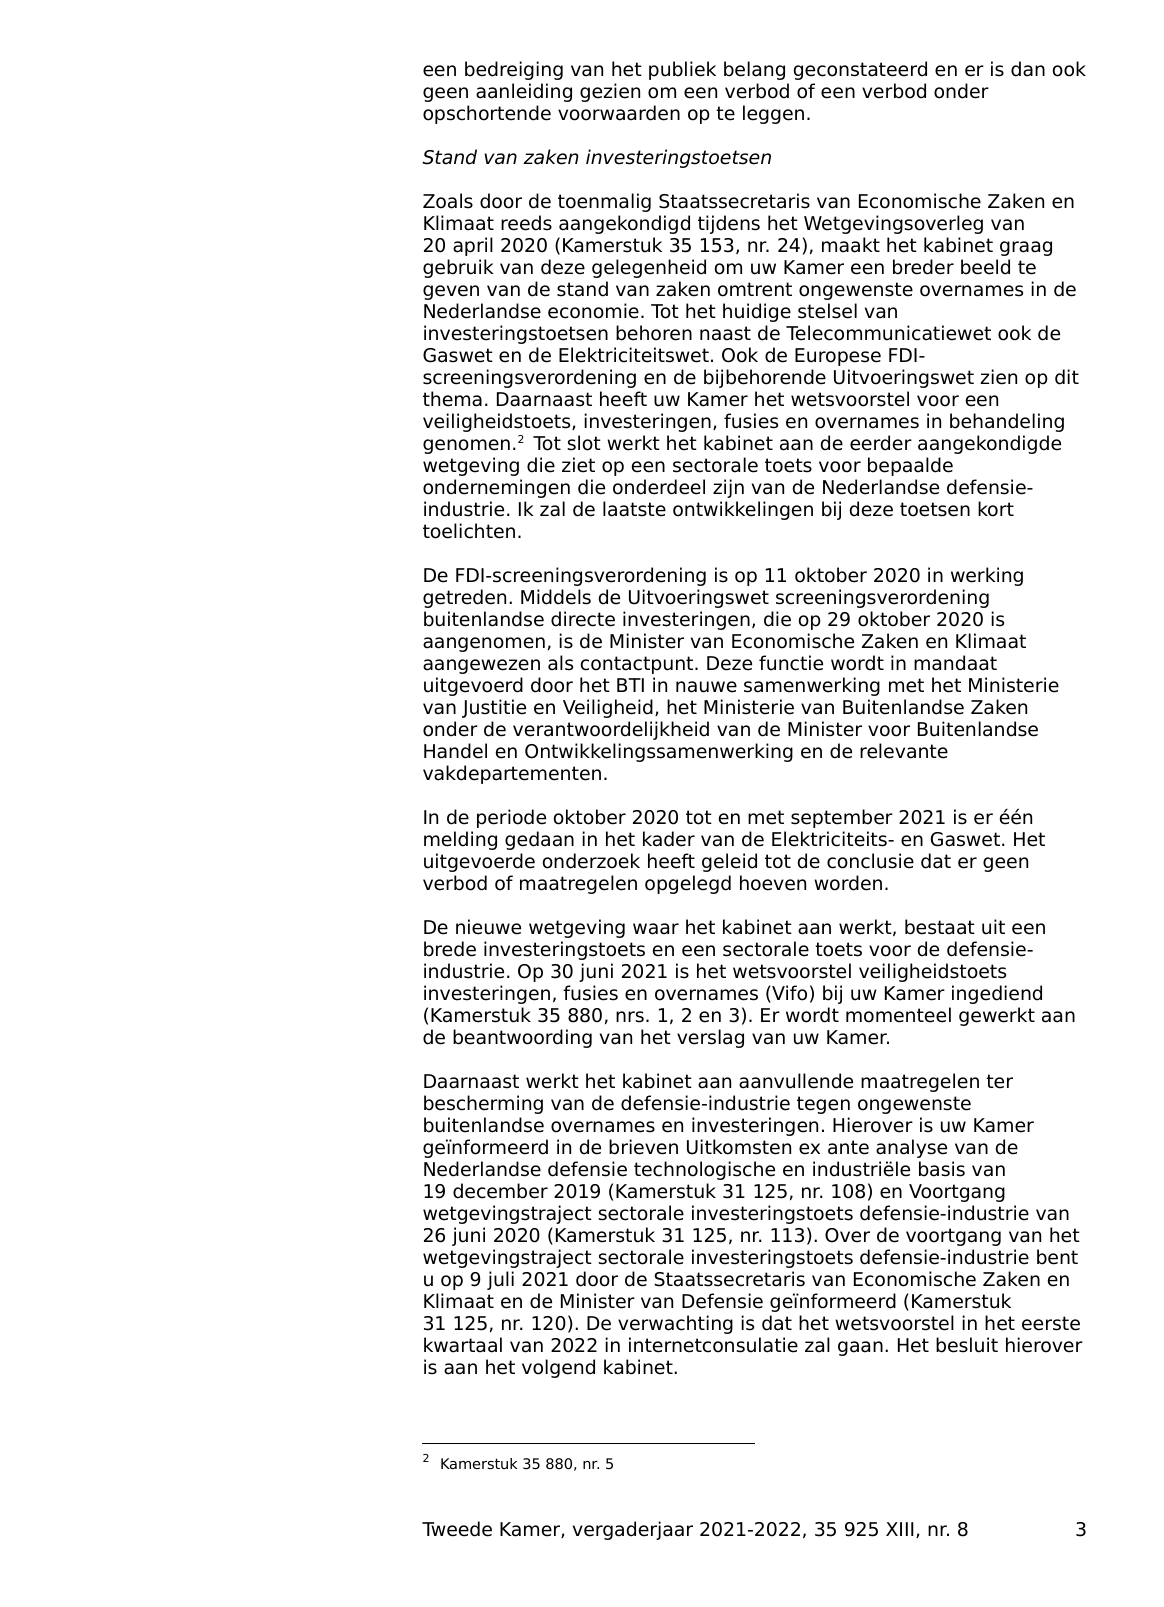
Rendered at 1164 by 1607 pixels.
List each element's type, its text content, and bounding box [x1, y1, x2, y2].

text Zoals door de toenmalig Staatssecretaris van Economische Zaken en Klimaat reeds aangekondigd tijdens het Wetgevingsoverleg van 20 april 2020 (Kamerstuk 35 153, nr. 24), maakt het kabinet graag gebruik van deze gelegenheid om uw Kamer een breder beeld te geven van de stand van zaken omtrent ongewenste overnames in de Nederlandse economie. Tot het huidige stelsel van investeringstoetsen behoren naast de Telecommunicatiewet ook de Gaswet en de Elektriciteitswet. Ook de Europese FDI-screeningsverordening en de bijbehorende Uitvoeringswet zien op dit thema. Daarnaast heeft uw Kamer het wetsvoorstel voor een veiligheidstoets, investeringen, fusies en overnames in behandeling genomen. Tot slot werkt het kabinet aan de eerder aangekondigde wetgeving die ziet op een sectorale toets voor bepaalde ondernemingen die onderdeel zijn van de Nederlandse defensie-industrie. Ik zal de laatste ontwikkelingen bij deze toetsen kort toelichten. [422, 191, 1087, 543]
text een bedreiging van het publiek belang geconstateerd en er is dan ook geen aanleiding gezien om een verbod of een verbod onder opschortende voorwaarden op te leggen. [422, 59, 1087, 125]
text De nieuwe wetgeving waar het kabinet aan werkt, bestaat uit een brede investeringstoets en een sectorale toets voor de defensie-industrie. Op 30 juni 2021 is het wetsvoorstel veiligheidstoets investeringen, fusies en overnames (Vifo) bij uw Kamer ingediend (Kamerstuk 35 880, nrs. 1, 2 en 3). Er wordt momenteel gewerkt aan de beantwoording van het verslag van uw Kamer. [422, 917, 1087, 1049]
text In de periode oktober 2020 tot en met september 2021 is er één melding gedaan in het kader van de Elektriciteits- en Gaswet. Het uitgevoerde onderzoek heeft geleid tot de conclusie dat er geen verbod of maatregelen opgelegd hoeven worden. [422, 807, 1087, 895]
subtitle Stand van zaken investeringstoetsen [422, 147, 1087, 169]
text Daarnaast werkt het kabinet aan aanvullende maatregelen ter bescherming van de defensie-industrie tegen ongewenste buitenlandse overnames en investeringen. Hierover is uw Kamer geïnformeerd in de brieven Uitkomsten ex ante analyse van de Nederlandse defensie technologische en industriële basis van 19 december 2019 (Kamerstuk 31 125, nr. 108) en Voortgang wetgevingstraject sectorale investeringstoets defensie-industrie van 26 juni 2020 (Kamerstuk 31 125, nr. 113). Over de voortgang van het wetgevingstraject sectorale investeringstoets defensie-industrie bent u op 9 juli 2021 door de Staatssecretaris van Economische Zaken en Klimaat en de Minister van Defensie geïnformeerd (Kamerstuk 31 125, nr. 120). De verwachting is dat het wetsvoorstel in het eerste kwartaal van 2022 in internetconsulatie zal gaan. Het besluit hierover is aan het volgend kabinet. [422, 1071, 1087, 1379]
text Kamerstuk 35 880, nr. 5 [422, 1452, 1087, 1474]
text De FDI-screeningsverordening is op 11 oktober 2020 in werking getreden. Middels de Uitvoeringswet screeningsverordening buitenlandse directe investeringen, die op 29 oktober 2020 is aangenomen, is de Minister van Economische Zaken en Klimaat aangewezen als contactpunt. Deze functie wordt in mandaat uitgevoerd door het BTI in nauwe samenwerking met het Ministerie van Justitie en Veiligheid, het Ministerie van Buitenlandse Zaken onder de verantwoordelijkheid van de Minister voor Buitenlandse Handel en Ontwikkelingssamenwerking en de relevante vakdepartementen. [422, 565, 1087, 785]
